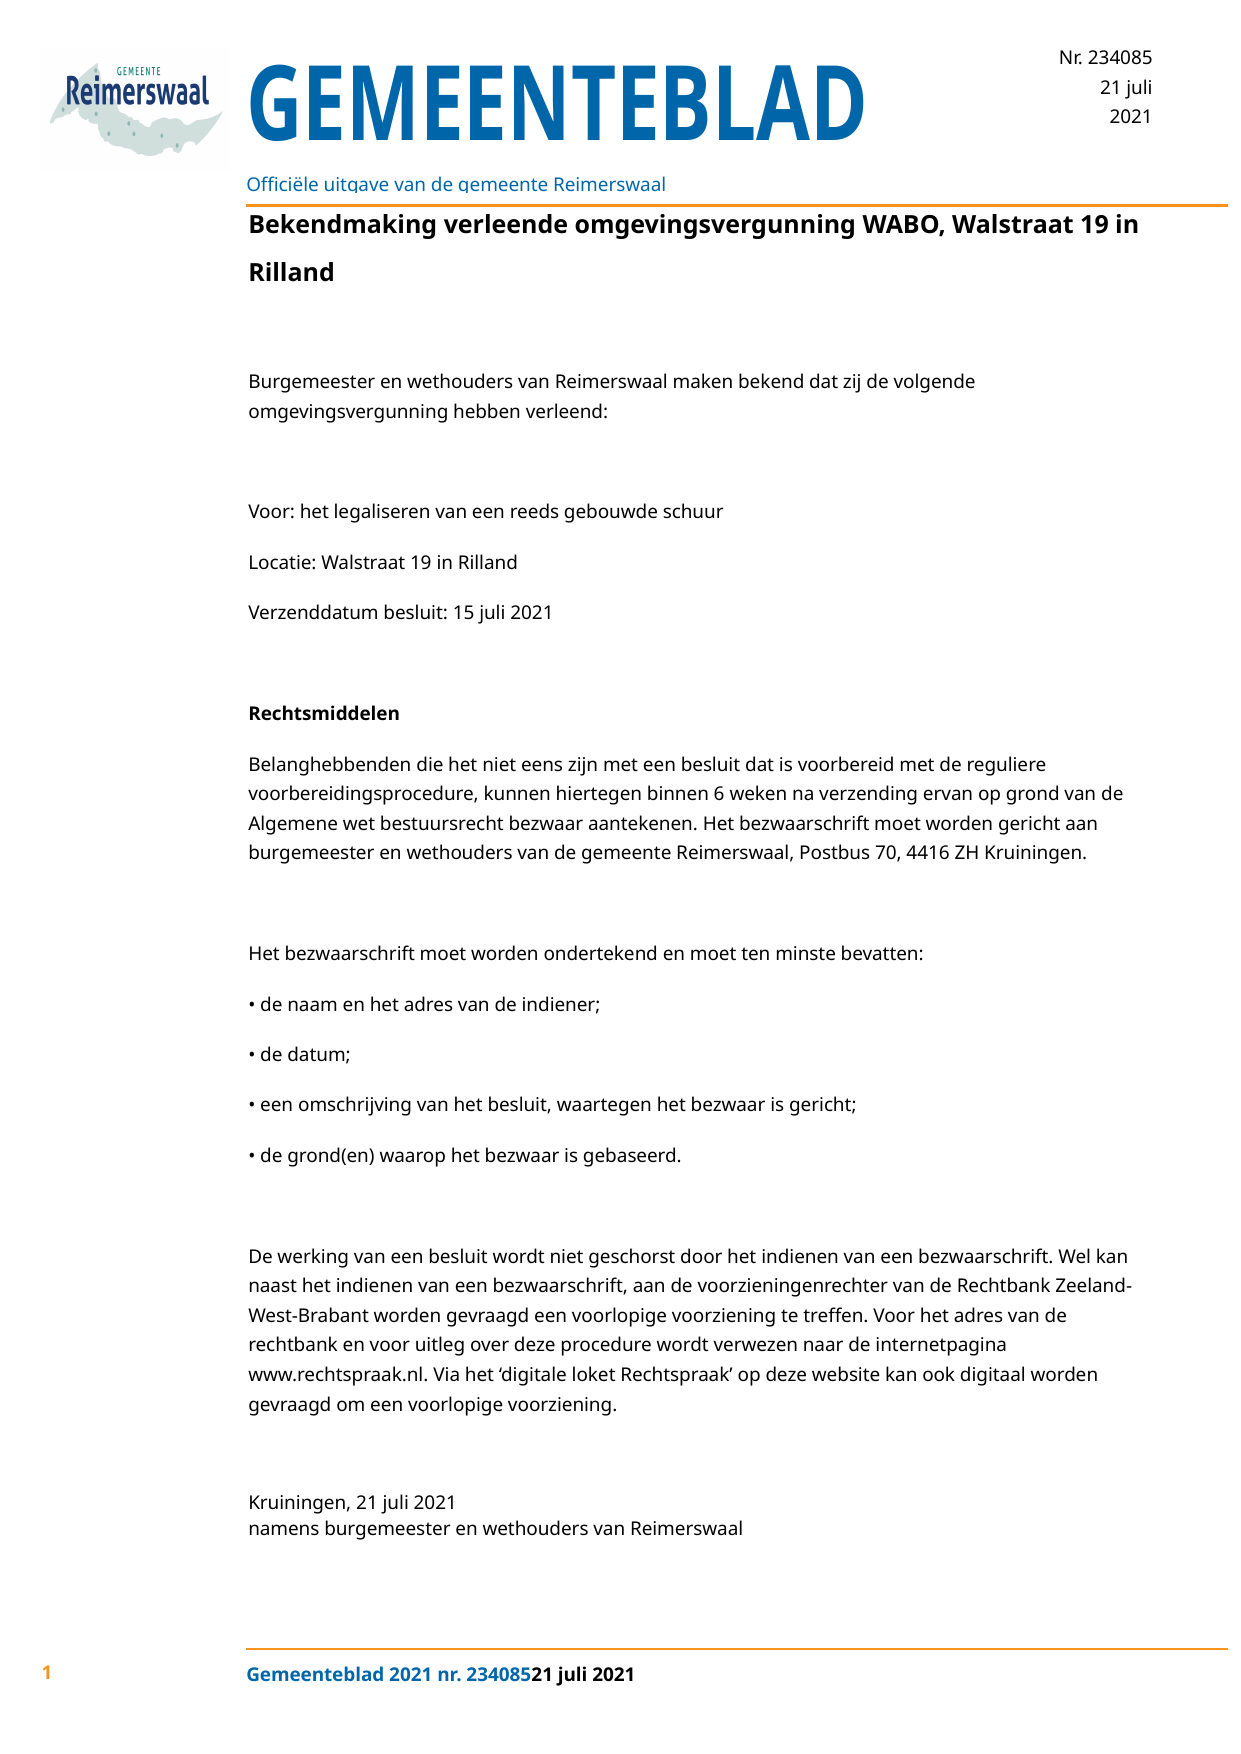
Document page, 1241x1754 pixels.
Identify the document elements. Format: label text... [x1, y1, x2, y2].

text Rechtsmiddelen [248, 700, 1152, 726]
text Kruiningen, 21 juli 2021 [248, 1489, 1152, 1515]
text • de grond(en) waarop het bezwaar is gebaseerd. [248, 1142, 1152, 1168]
text Bekendmaking verleende omgevingsvergunning WABO, Walstraat 19 in Rilland [248, 207, 1152, 288]
text • de naam en het adres van de indiener; [248, 991, 1152, 1017]
text Verzenddatum besluit: 15 juli 2021 [248, 599, 1152, 625]
text • de datum; [248, 1041, 1152, 1067]
text • een omschrijving van het besluit, waartegen het bezwaar is gericht; [248, 1092, 1152, 1117]
text Locatie: Walstraat 19 in Rilland [248, 549, 1152, 575]
text namens burgemeester en wethouders van Reimerswaal [248, 1515, 1152, 1541]
text Voor: het legaliseren van een reeds gebouwde schuur [248, 499, 1152, 524]
text Burgemeester en wethouders van Reimerswaal maken bekend dat zij de volgende omgevingsvergunning hebben verleend: [248, 368, 1152, 424]
text Het bezwaarschrift moet worden ondertekend en moet ten minste bevatten: [248, 940, 1152, 966]
text Belanghebbenden die het niet eens zijn met een besluit dat is voorbereid met de reguliere voorbereidingsprocedure, kunnen hiertegen binnen 6 weken na verzending ervan op grond van de Algemene wet bestuursrecht bezwaar aantekenen. Het bezwaarschrift moet worden gericht aan burgemeester en wethouders van de gemeente Reimerswaal, Postbus 70, 4416 ZH Kruiningen. [248, 751, 1152, 865]
text De werking van een besluit wordt niet geschorst door het indienen van een bezwaarschrift. Wel kan naast het indienen van een bezwaarschrift, aan de voorzieningenrechter van de Rechtbank Zeeland-West-Brabant worden gevraagd een voorlopige voorziening te treffen. Voor het adres van de rechtbank en voor uitleg over deze procedure wordt verwezen naar de internetpagina www.rechtspraak.nl. Via het ‘digitale loket Rechtspraak’ op deze website kan ook digitaal worden gevraagd om een voorlopige voorziening. [248, 1243, 1152, 1417]
picture [41, 47, 231, 172]
